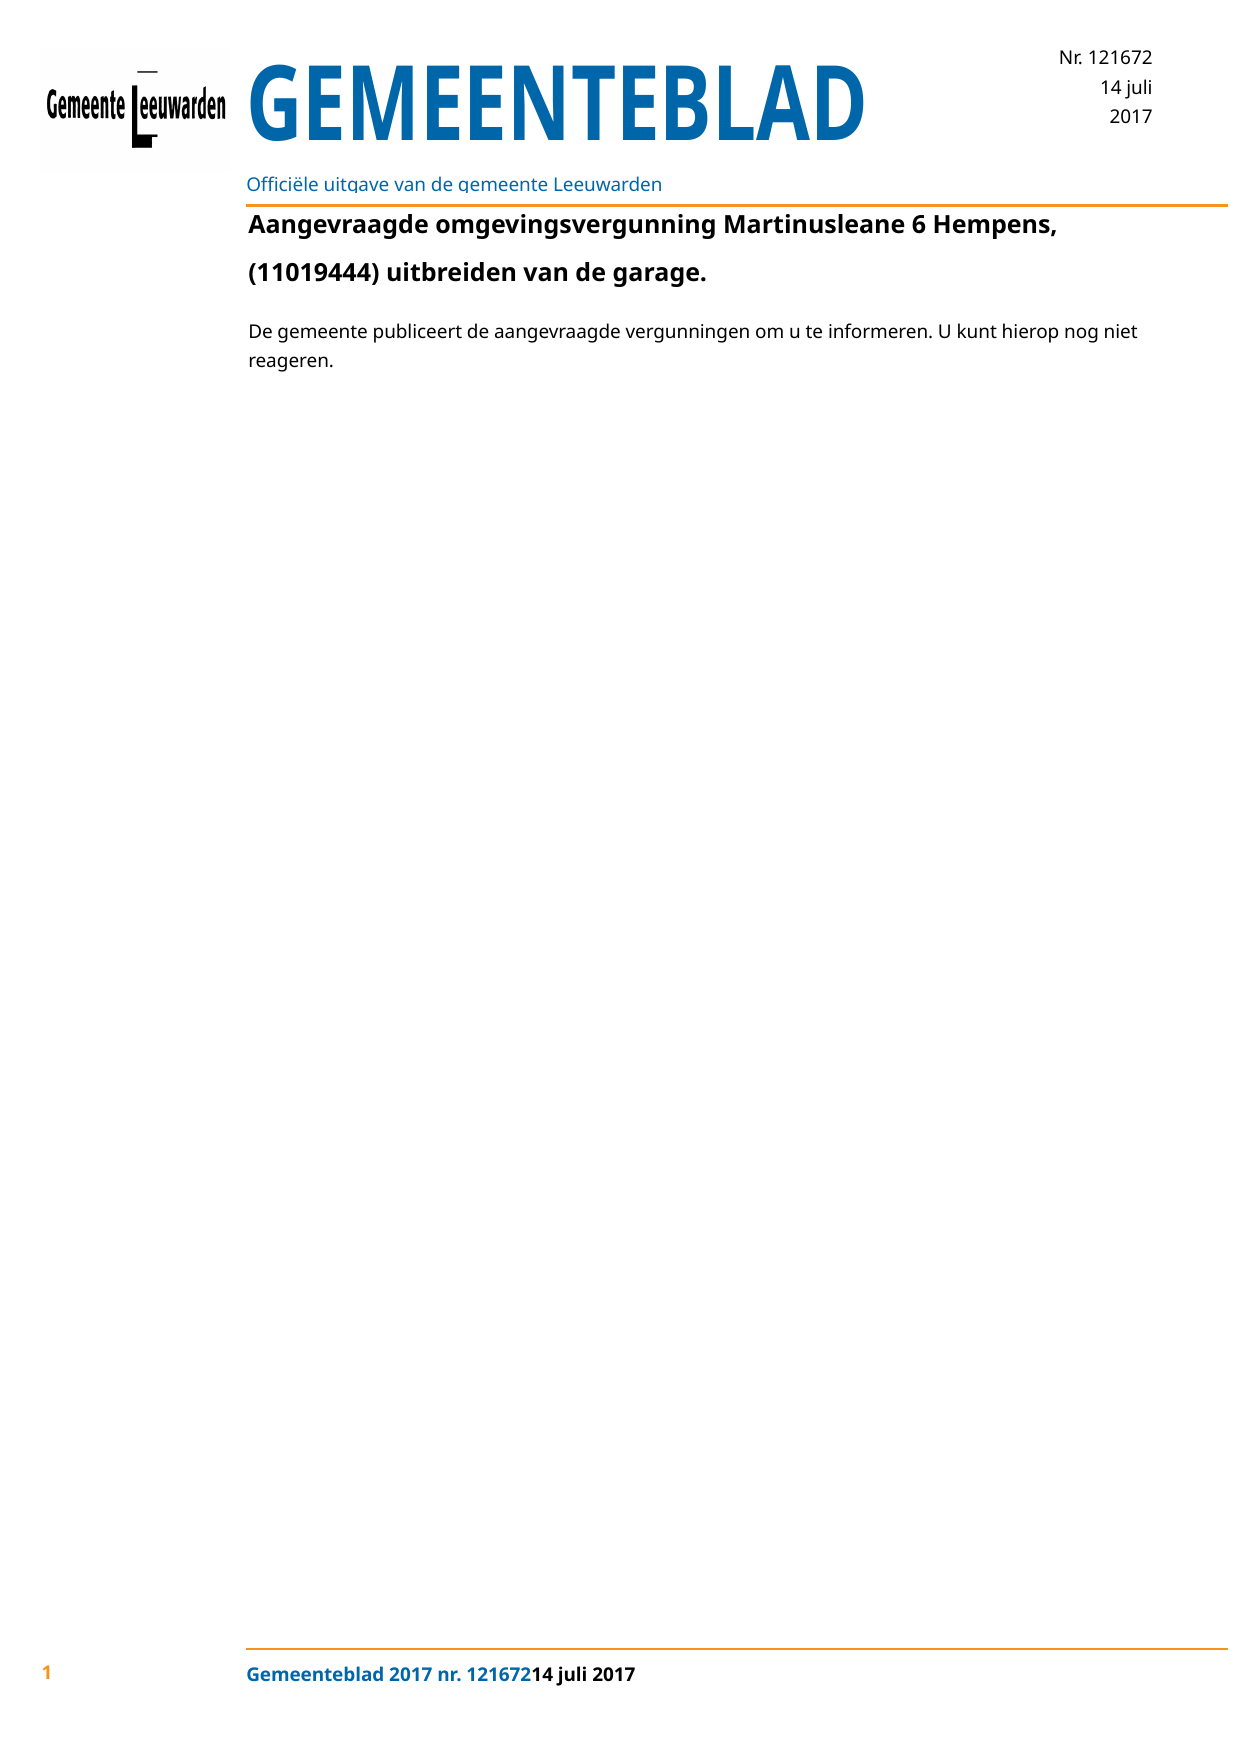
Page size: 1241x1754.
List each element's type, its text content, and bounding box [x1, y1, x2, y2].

text De gemeente publiceert de aangevraagde vergunningen om u te informeren. U kunt hierop nog niet reageren. [248, 318, 1152, 373]
text Aangevraagde omgevingsvergunning Martinusleane 6 Hempens, (11019444) uitbreiden van de garage. [248, 207, 1152, 288]
picture [41, 47, 231, 172]
